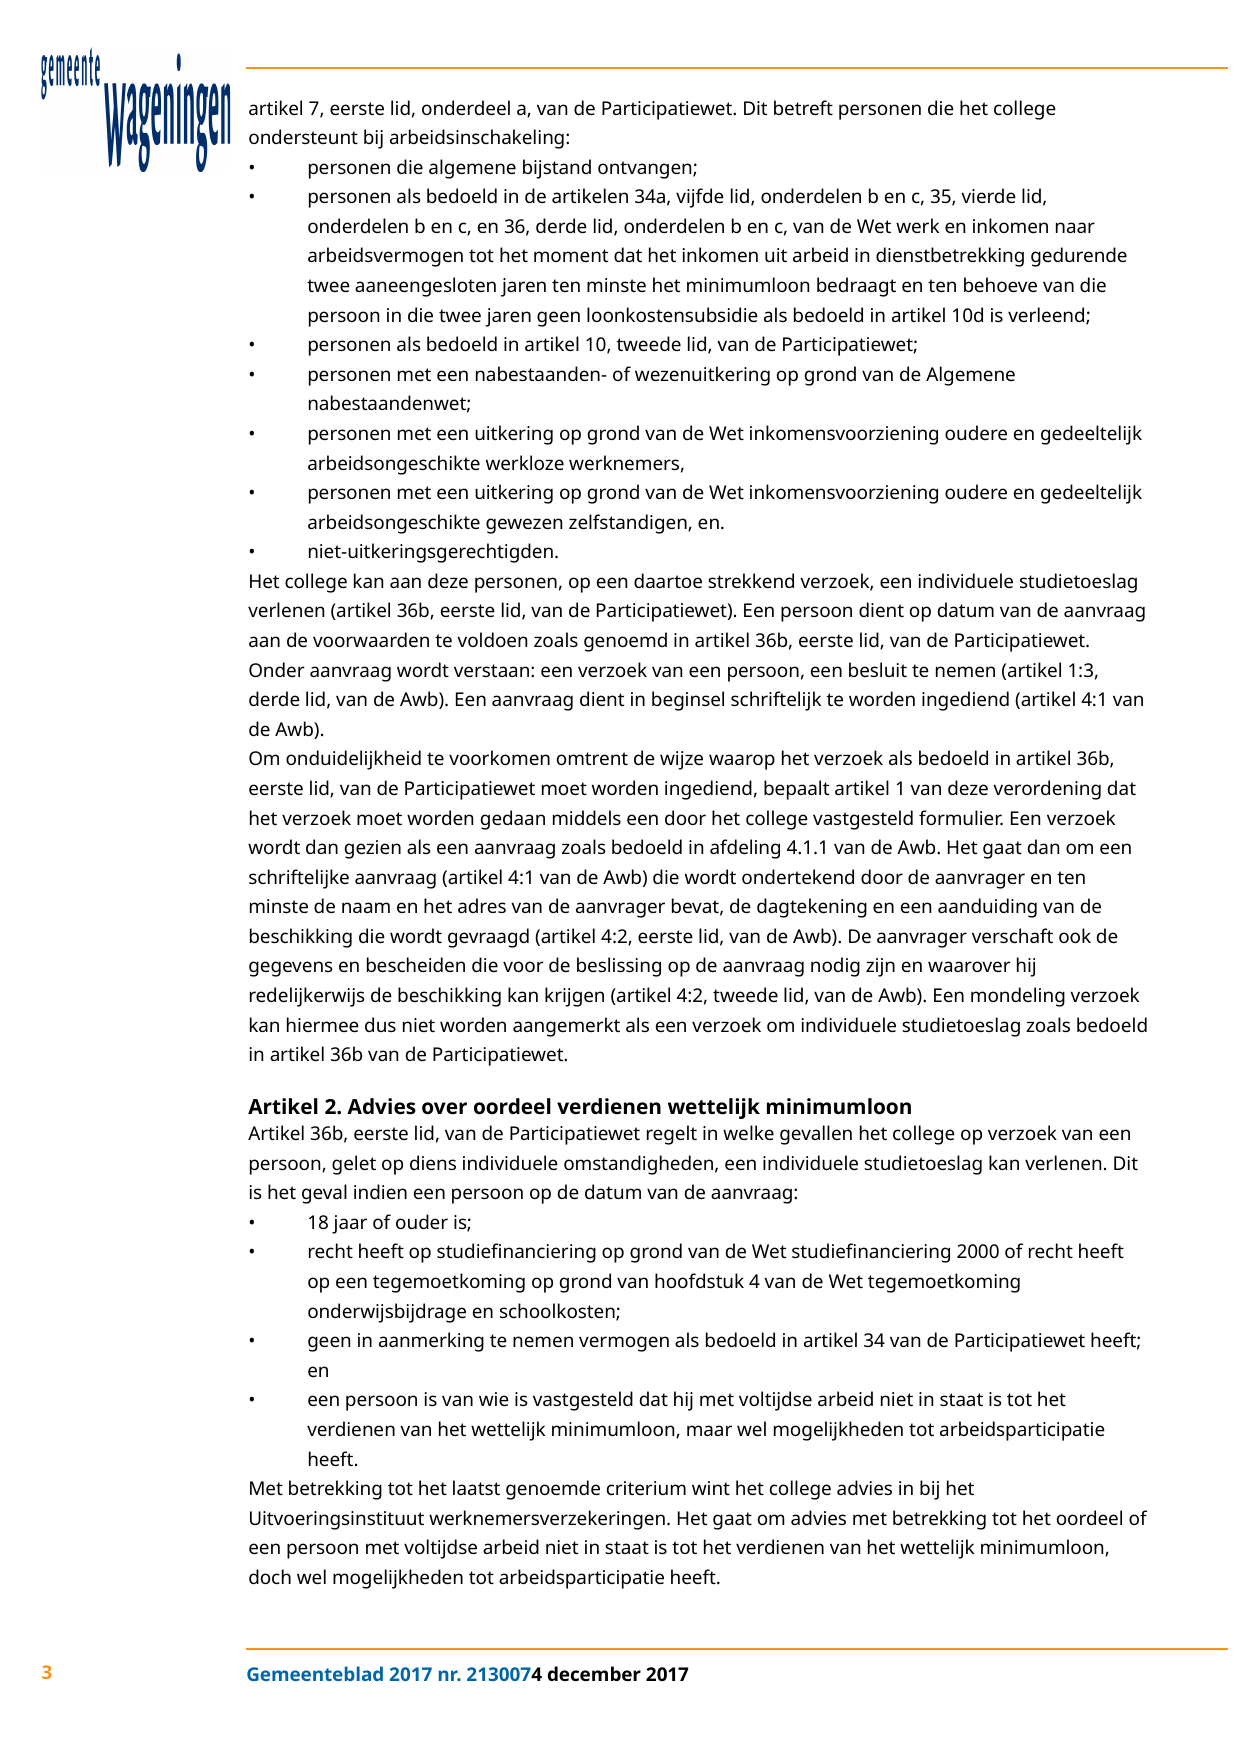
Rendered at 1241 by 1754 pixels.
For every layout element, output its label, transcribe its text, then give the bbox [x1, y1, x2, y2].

list personen als bedoeld in artikel 10, tweede lid, van de Participatiewet; [248, 331, 1152, 357]
list 18 jaar of ouder is; [248, 1209, 1152, 1235]
text artikel 7, eerste lid, onderdeel a, van de Participatiewet. Dit betreft personen die het college ondersteunt bij arbeidsinschakeling: [248, 95, 1152, 150]
text Het college kan aan deze personen, op een daartoe strekkend verzoek, een individuele studietoeslag verlenen (artikel 36b, eerste lid, van de Participatiewet). Een persoon dient op datum van de aanvraag aan de voorwaarden te voldoen zoals genoemd in artikel 36b, eerste lid, van de Participatiewet. Onder aanvraag wordt verstaan: een verzoek van een persoon, een besluit te nemen (artikel 1:3, derde lid, van de Awb). Een aanvraag dient in beginsel schriftelijk te worden ingediend (artikel 4:1 van de Awb). [248, 568, 1152, 742]
text Artikel 36b, eerste lid, van de Participatiewet regelt in welke gevallen het college op verzoek van een persoon, gelet op diens individuele omstandigheden, een individuele studietoeslag kan verlenen. Dit is het geval indien een persoon op de datum van de aanvraag: [248, 1120, 1152, 1205]
text Met betrekking tot het laatst genoemde criterium wint het college advies in bij het Uitvoeringsinstituut werknemersverzekeringen. Het gaat om advies met betrekking tot het oordeel of een persoon met voltijdse arbeid niet in staat is tot het verdienen van het wettelijk minimumloon, doch wel mogelijkheden tot arbeidsparticipatie heeft. [248, 1475, 1152, 1590]
list geen in aanmerking te nemen vermogen als bedoeld in artikel 34 van de Participatiewet heeft; en [248, 1327, 1152, 1383]
list niet-uitkeringsgerechtigden. [248, 538, 1152, 564]
list recht heeft op studiefinanciering op grond van de Wet studiefinanciering 2000 of recht heeft op een tegemoetkoming op grond van hoofdstuk 4 van de Wet tegemoetkoming onderwijsbijdrage en schoolkosten; [248, 1239, 1152, 1323]
text Om onduidelijkheid te voorkomen omtrent de wijze waarop het verzoek als bedoeld in artikel 36b, eerste lid, van de Participatiewet moet worden ingediend, bepaalt artikel 1 van deze verordening dat het verzoek moet worden gedaan middels een door het college vastgesteld formulier. Een verzoek wordt dan gezien als een aanvraag zoals bedoeld in afdeling 4.1.1 van de Awb. Het gaat dan om een schriftelijke aanvraag (artikel 4:1 van de Awb) die wordt ondertekend door de aanvrager en ten minste de naam en het adres van de aanvrager bevat, de dagtekening en een aanduiding van de beschikking die wordt gevraagd (artikel 4:2, eerste lid, van de Awb). De aanvrager verschaft ook de gegevens en bescheiden die voor de beslissing op de aanvraag nodig zijn en waarover hij redelijkerwijs de beschikking kan krijgen (artikel 4:2, tweede lid, van de Awb). Een mondeling verzoek kan hiermee dus niet worden aangemerkt als een verzoek om individuele studietoeslag zoals bedoeld in artikel 36b van de Participatiewet. [248, 746, 1152, 1067]
list personen met een uitkering op grond van de Wet inkomensvoorziening oudere en gedeeltelijk arbeidsongeschikte gewezen zelfstandigen, en. [248, 479, 1152, 535]
list personen als bedoeld in de artikelen 34a, vijfde lid, onderdelen b en c, 35, vierde lid, onderdelen b en c, en 36, derde lid, onderdelen b en c, van de Wet werk en inkomen naar arbeidsvermogen tot het moment dat het inkomen uit arbeid in dienstbetrekking gedurende twee aaneengesloten jaren ten minste het minimumloon bedraagt en ten behoeve van die persoon in die twee jaren geen loonkostensubsidie als bedoeld in artikel 10d is verleend; [248, 183, 1152, 328]
text Artikel 2. Advies over oordeel verdienen wettelijk minimumloon [248, 1092, 1152, 1120]
list een persoon is van wie is vastgesteld dat hij met voltijdse arbeid niet in staat is tot het verdienen van het wettelijk minimumloon, maar wel mogelijkheden tot arbeidsparticipatie heeft. [248, 1387, 1152, 1471]
list personen die algemene bijstand ontvangen; [248, 154, 1152, 180]
list personen met een uitkering op grond van de Wet inkomensvoorziening oudere en gedeeltelijk arbeidsongeschikte werkloze werknemers, [248, 420, 1152, 476]
picture [41, 47, 231, 172]
list personen met een nabestaanden- of wezenuitkering op grond van de Algemene nabestaandenwet; [248, 361, 1152, 416]
